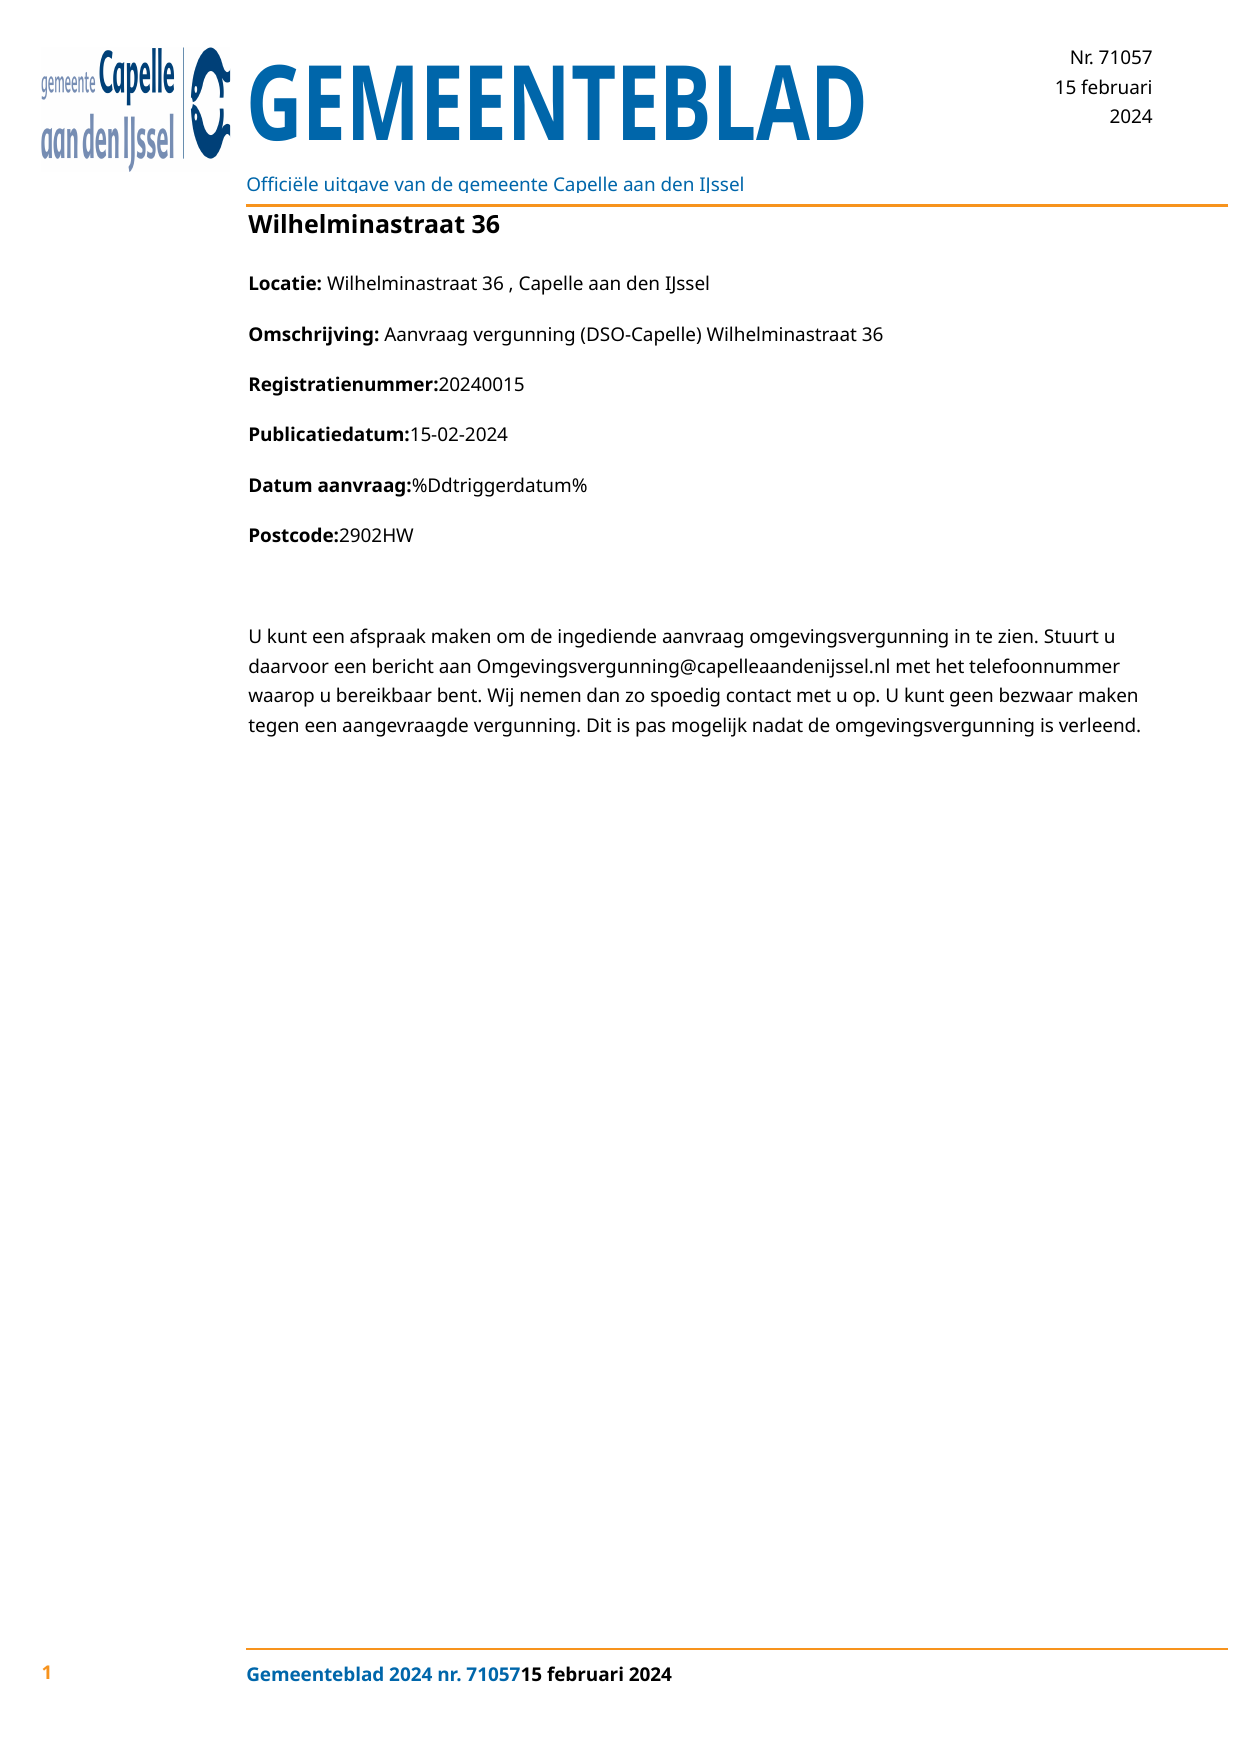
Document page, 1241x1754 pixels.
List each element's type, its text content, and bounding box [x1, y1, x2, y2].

text Registratienummer:20240015 [248, 371, 1152, 397]
text Wilhelminastraat 36 [248, 207, 1152, 241]
picture [41, 47, 231, 172]
text Omschrijving: Aanvraag vergunning (DSO-Capelle) Wilhelminastraat 36 [248, 321, 1152, 346]
text Locatie: Wilhelminastraat 36 , Capelle aan den IJssel [248, 270, 1152, 296]
text U kunt een afspraak maken om de ingediende aanvraag omgevingsvergunning in te zien. Stuurt u daarvoor een bericht aan Omgevingsvergunning@capelleaandenijssel.nl met het telefoonnummer waarop u bereikbaar bent. Wij nemen dan zo spoedig contact met u op. U kunt geen bezwaar maken tegen een aangevraagde vergunning. Dit is pas mogelijk nadat de omgevingsvergunning is verleend. [248, 623, 1152, 738]
text Postcode:2902HW [248, 522, 1152, 548]
text Datum aanvraag:%Ddtriggerdatum% [248, 472, 1152, 498]
text Publicatiedatum:15-02-2024 [248, 422, 1152, 447]
